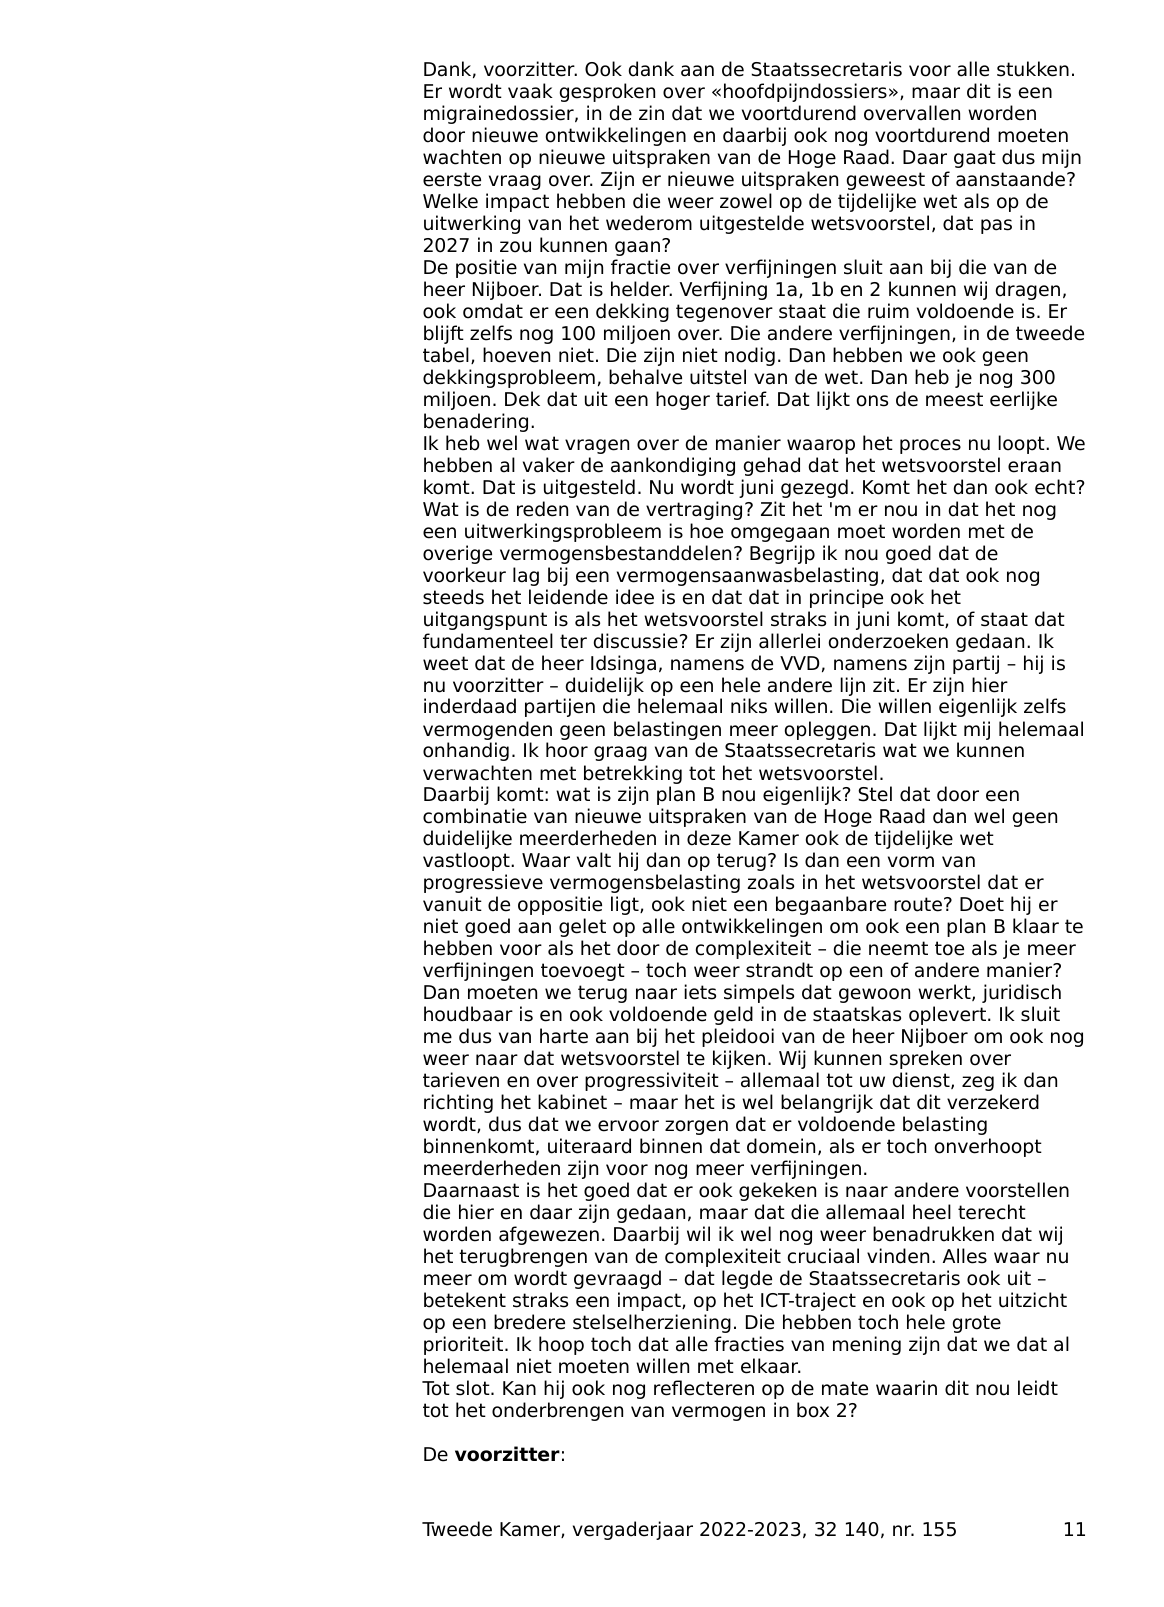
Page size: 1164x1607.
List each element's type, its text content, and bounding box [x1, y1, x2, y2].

text Tot slot. Kan hij ook nog reflecteren op de mate waarin dit nou leidt tot het onderbrengen van vermogen in box 2? [422, 1378, 1087, 1422]
text De voorzitter: [422, 1444, 1087, 1466]
text Ik heb wel wat vragen over de manier waarop het proces nu loopt. We hebben al vaker de aankondiging gehad dat het wetsvoorstel eraan komt. Dat is uitgesteld. Nu wordt juni gezegd. Komt het dan ook echt? Wat is de reden van de vertraging? Zit het 'm er nou in dat het nog een uitwerkingsprobleem is hoe omgegaan moet worden met de overige vermogensbestanddelen? Begrijp ik nou goed dat de voorkeur lag bij een vermogensaanwasbelasting, dat dat ook nog steeds het leidende idee is en dat dat in principe ook het uitgangspunt is als het wetsvoorstel straks in juni komt, of staat dat fundamenteel ter discussie? Er zijn allerlei onderzoeken gedaan. Ik weet dat de heer Idsinga, namens de VVD, namens zijn partij – hij is nu voorzitter – duidelijk op een hele andere lijn zit. Er zijn hier inderdaad partijen die helemaal niks willen. Die willen eigenlijk zelfs vermogenden geen belastingen meer opleggen. Dat lijkt mij helemaal onhandig. Ik hoor graag van de Staatssecretaris wat we kunnen verwachten met betrekking tot het wetsvoorstel. [422, 433, 1087, 784]
text De positie van mijn fractie over verfijningen sluit aan bij die van de heer Nijboer. Dat is helder. Verfijning 1a, 1b en 2 kunnen wij dragen, ook omdat er een dekking tegenover staat die ruim voldoende is. Er blijft zelfs nog 100 miljoen over. Die andere verfijningen, in de tweede tabel, hoeven niet. Die zijn niet nodig. Dan hebben we ook geen dekkingsprobleem, behalve uitstel van de wet. Dan heb je nog 300 miljoen. Dek dat uit een hoger tarief. Dat lijkt ons de meest eerlijke benadering. [422, 257, 1087, 433]
text Dank, voorzitter. Ook dank aan de Staatssecretaris voor alle stukken. Er wordt vaak gesproken over «hoofdpijndossiers», maar dit is een migrainedossier, in de zin dat we voortdurend overvallen worden door nieuwe ontwikkelingen en daarbij ook nog voortdurend moeten wachten op nieuwe uitspraken van de Hoge Raad. Daar gaat dus mijn eerste vraag over. Zijn er nieuwe uitspraken geweest of aanstaande? Welke impact hebben die weer zowel op de tijdelijke wet als op de uitwerking van het wederom uitgestelde wetsvoorstel, dat pas in 2027 in zou kunnen gaan? [422, 59, 1087, 257]
text Daarnaast is het goed dat er ook gekeken is naar andere voorstellen die hier en daar zijn gedaan, maar dat die allemaal heel terecht worden afgewezen. Daarbij wil ik wel nog weer benadrukken dat wij het terugbrengen van de complexiteit cruciaal vinden. Alles waar nu meer om wordt gevraagd – dat legde de Staatssecretaris ook uit – betekent straks een impact, op het ICT-traject en ook op het uitzicht op een bredere stelselherziening. Die hebben toch hele grote prioriteit. Ik hoop toch dat alle fracties van mening zijn dat we dat al helemaal niet moeten willen met elkaar. [422, 1180, 1087, 1378]
text Daarbij komt: wat is zijn plan B nou eigenlijk? Stel dat door een combinatie van nieuwe uitspraken van de Hoge Raad dan wel geen duidelijke meerderheden in deze Kamer ook de tijdelijke wet vastloopt. Waar valt hij dan op terug? Is dan een vorm van progressieve vermogensbelasting zoals in het wetsvoorstel dat er vanuit de oppositie ligt, ook niet een begaanbare route? Doet hij er niet goed aan gelet op alle ontwikkelingen om ook een plan B klaar te hebben voor als het door de complexiteit – die neemt toe als je meer verfijningen toevoegt – toch weer strandt op een of andere manier? Dan moeten we terug naar iets simpels dat gewoon werkt, juridisch houdbaar is en ook voldoende geld in de staatskas oplevert. Ik sluit me dus van harte aan bij het pleidooi van de heer Nijboer om ook nog weer naar dat wetsvoorstel te kijken. Wij kunnen spreken over tarieven en over progressiviteit – allemaal tot uw dienst, zeg ik dan richting het kabinet – maar het is wel belangrijk dat dit verzekerd wordt, dus dat we ervoor zorgen dat er voldoende belasting binnenkomt, uiteraard binnen dat domein, als er toch onverhoopt meerderheden zijn voor nog meer verfijningen. [422, 784, 1087, 1180]
